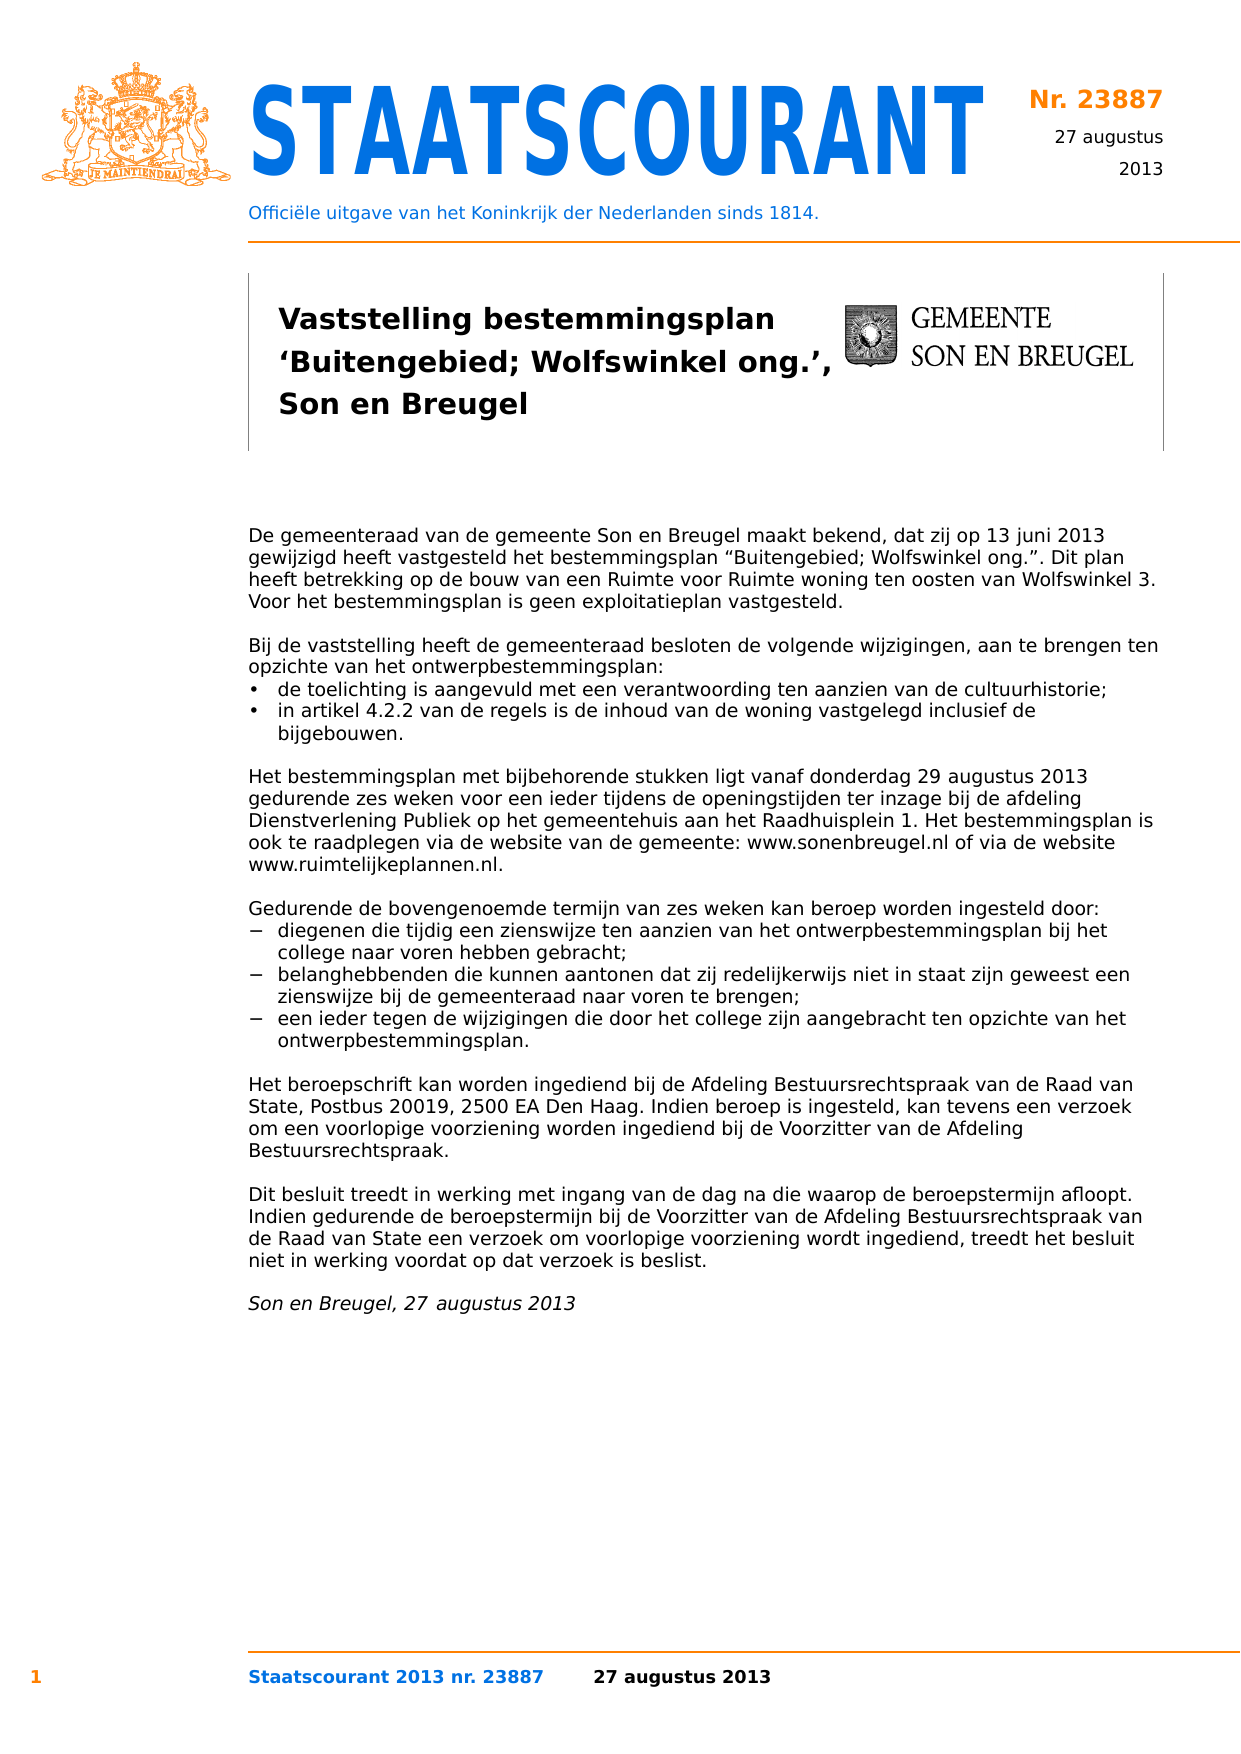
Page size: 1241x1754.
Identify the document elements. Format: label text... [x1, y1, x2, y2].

table_header Nr. 23887 [998, 62, 1240, 121]
text Dit besluit treedt in werking met ingang van de dag na die waarop de beroepstermijn afloopt. Indien gedurende de beroepstermijn bij de Voorzitter van de Afdeling Bestuursrechtspraak van de Raad van State een verzoek om voorlopige voorziening wordt ingediend, treedt het besluit niet in werking voordat op dat verzoek is beslist. [248, 1183, 1163, 1271]
subtitle Vaststelling bestemmingsplan ‘Buitengebied; Wolfswinkel ong.’, Son en Breugel [249, 273, 1163, 451]
text Bij de vaststelling heeft de gemeenteraad besloten de volgende wijzigingen, aan te brengen ten opzichte van het ontwerpbestemmingsplan: [248, 634, 1163, 678]
text Het beroepschrift kan worden ingediend bij de Afdeling Bestuursrechtspraak van de Raad van State, Postbus 20019, 2500 EA Den Haag. Indien beroep is ingesteld, kan tevens een verzoek om een voorlopige voorziening worden ingediend bij de Voorzitter van de Afdeling Bestuursrechtspraak. [248, 1074, 1163, 1162]
table_cell Officiële uitgave van het Koninkrijk der Nederlanden sinds 1814. [248, 203, 1240, 241]
table_cell 2013 [998, 153, 1240, 203]
picture [41, 62, 231, 186]
table_header [25, 62, 248, 241]
text − diegenen die tijdig een zienswijze ten aanzien van het ontwerpbestemmingsplan bij het college naar voren hebben gebracht; [248, 920, 1163, 964]
text − belanghebbenden die kunnen aantonen dat zij redelijkerwijs niet in staat zijn geweest een zienswijze bij de gemeenteraad naar voren te brengen; [248, 964, 1163, 1008]
text Het bestemmingsplan met bijbehorende stukken ligt vanaf donderdag 29 augustus 2013 gedurende zes weken voor een ieder tijdens de openingstijden ter inzage bij de afdeling Dienstverlening Publiek op het gemeentehuis aan het Raadhuisplein 1. Het bestemmingsplan is ook te raadplegen via de website van de gemeente: www.sonenbreugel.nl of via de website www.ruimtelijkeplannen.nl. [248, 766, 1163, 876]
text De gemeenteraad van de gemeente Son en Breugel maakt bekend, dat zij op 13 juni 2013 gewijzigd heeft vastgesteld het bestemmingsplan “Buitengebied; Wolfswinkel ong.”. Dit plan heeft betrekking op de bouw van een Ruimte voor Ruimte woning ten oosten van Wolfswinkel 3. Voor het bestemmingsplan is geen exploitatieplan vastgesteld. [248, 525, 1163, 613]
text • de toelichting is aangevuld met een verantwoording ten aanzien van de cultuurhistorie; [248, 678, 1163, 700]
text Son en Breugel, 27 augustus 2013 [248, 1293, 1163, 1315]
text − een ieder tegen de wijzigingen die door het college zijn aangebracht ten opzichte van het ontwerpbestemmingsplan. [248, 1008, 1163, 1052]
picture [844, 302, 1134, 368]
table_cell 27 augustus [998, 121, 1240, 153]
text Gedurende de bovengenoemde termijn van zes weken kan beroep worden ingesteld door: [248, 898, 1163, 920]
table_header STAATSCOURANT [248, 62, 998, 203]
text • in artikel 4.2.2 van de regels is de inhoud van de woning vastgelegd inclusief de bijgebouwen. [248, 700, 1163, 744]
